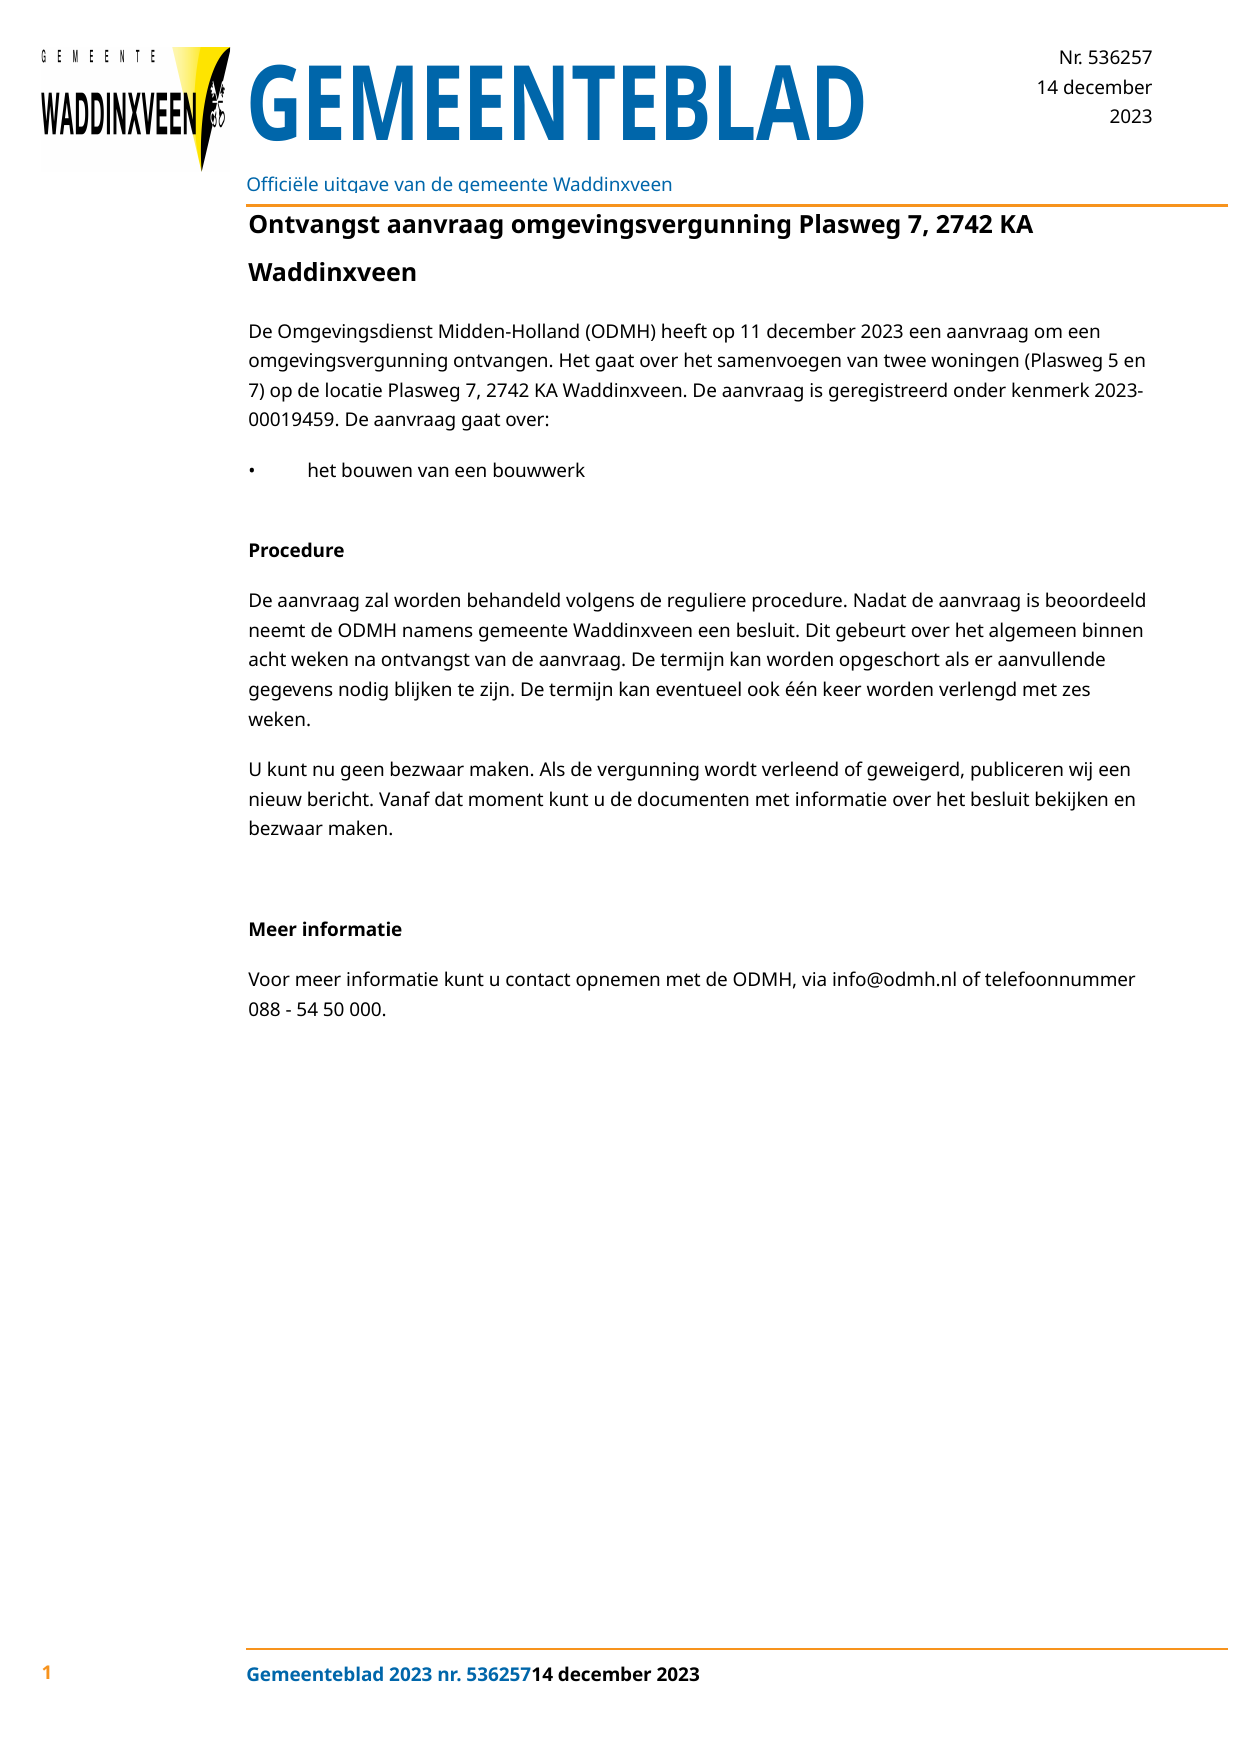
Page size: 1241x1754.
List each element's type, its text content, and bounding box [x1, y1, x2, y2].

text Procedure [248, 537, 1152, 563]
text Meer informatie [248, 916, 1152, 942]
text Ontvangst aanvraag omgevingsvergunning Plasweg 7, 2742 KA Waddinxveen [248, 207, 1152, 288]
text De aanvraag zal worden behandeld volgens de reguliere procedure. Nadat de aanvraag is beoordeeld neemt de ODMH namens gemeente Waddinxveen een besluit. Dit gebeurt over het algemeen binnen acht weken na ontvangst van de aanvraag. De termijn kan worden opgeschort als er aanvullende gegevens nodig blijken te zijn. De termijn kan eventueel ook één keer worden verlengd met zes weken. [248, 587, 1152, 732]
text U kunt nu geen bezwaar maken. Als de vergunning wordt verleend of geweigerd, publiceren wij een nieuw bericht. Vanaf dat moment kunt u de documenten met informatie over het besluit bekijken en bezwaar maken. [248, 756, 1152, 841]
picture [41, 47, 231, 172]
text Voor meer informatie kunt u contact opnemen met de ODMH, via info@odmh.nl of telefoonnummer 088 - 54 50 000. [248, 967, 1152, 1022]
list het bouwen van een bouwwerk [248, 457, 1152, 483]
text De Omgevingsdienst Midden-Holland (ODMH) heeft op 11 december 2023 een aanvraag om een omgevingsvergunning ontvangen. Het gaat over het samenvoegen van twee woningen (Plasweg 5 en 7) op de locatie Plasweg 7, 2742 KA Waddinxveen. De aanvraag is geregistreerd onder kenmerk 2023-00019459. De aanvraag gaat over: [248, 318, 1152, 432]
